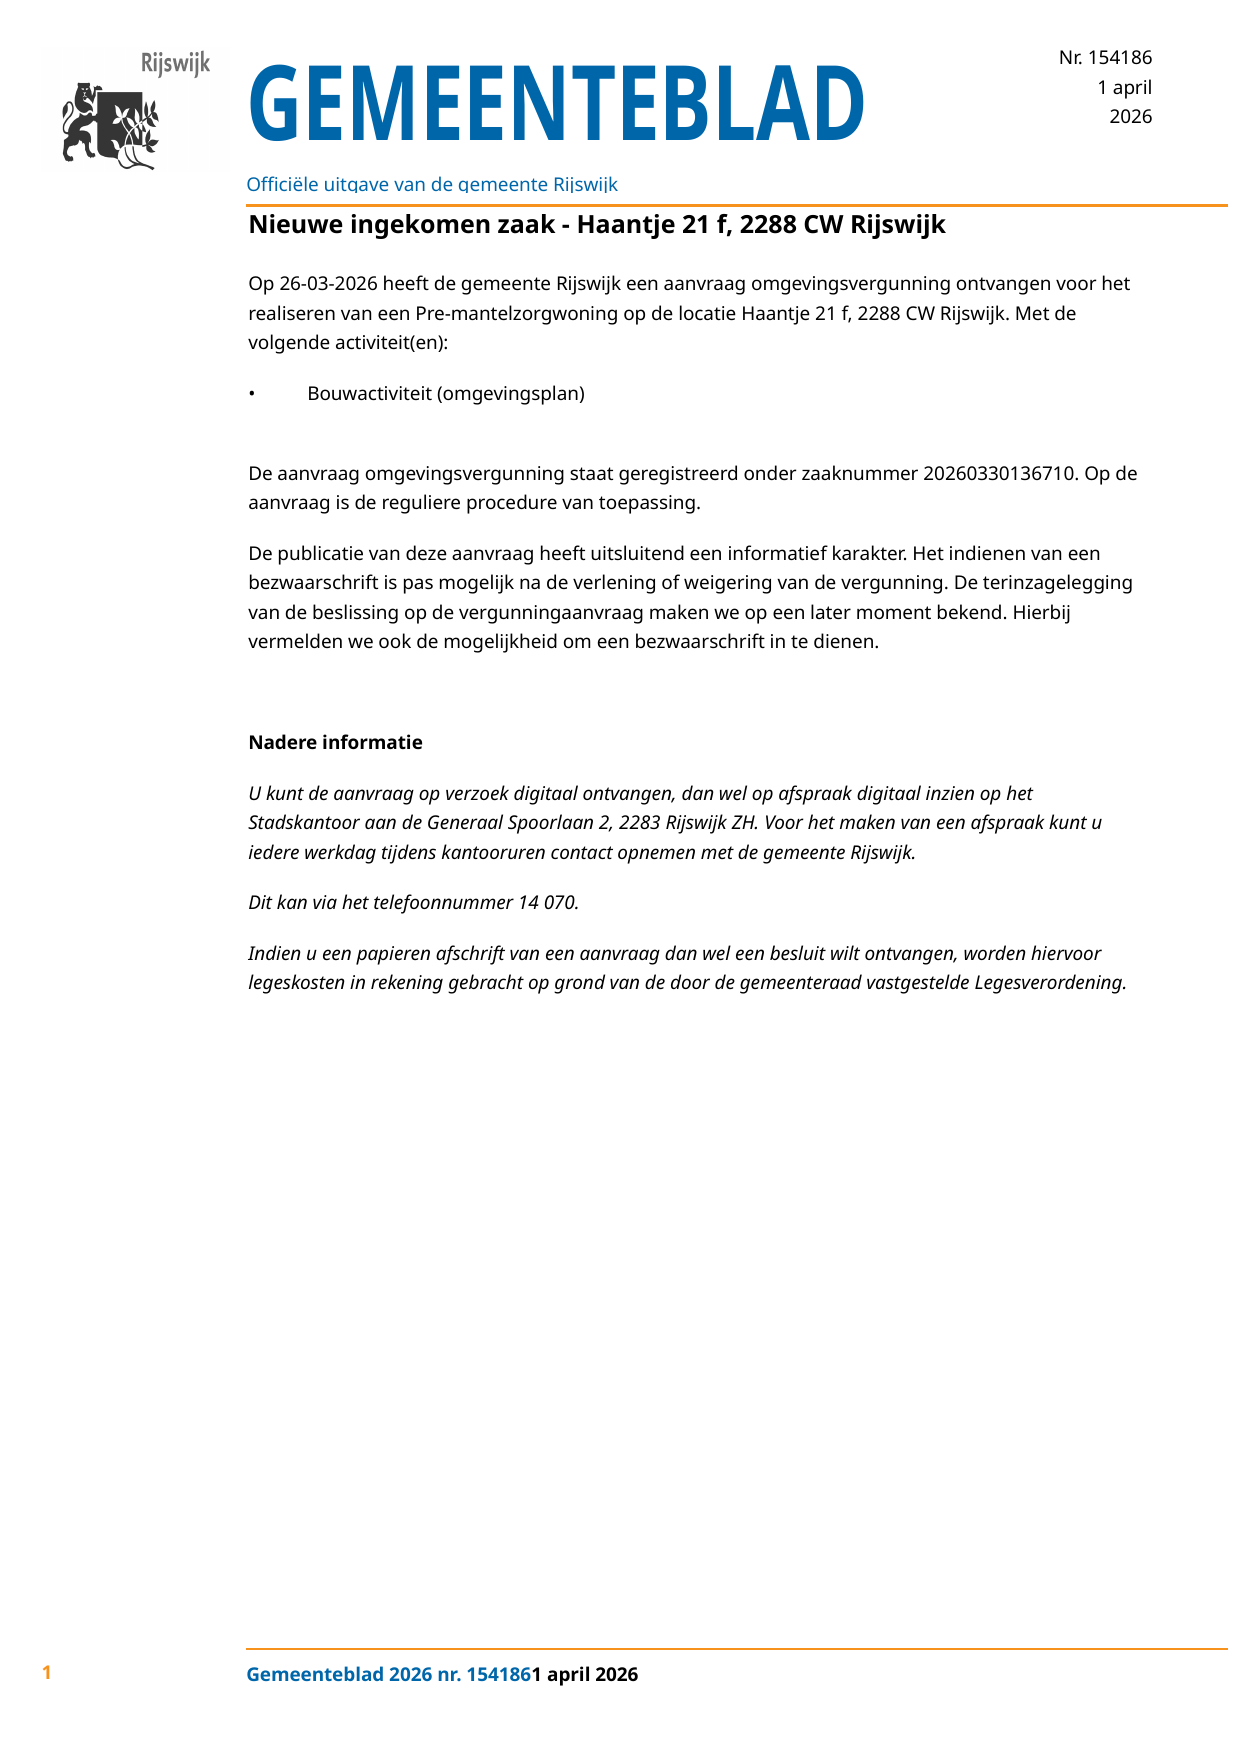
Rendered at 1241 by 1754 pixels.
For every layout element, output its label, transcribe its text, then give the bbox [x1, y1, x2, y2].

text De aanvraag omgevingsvergunning staat geregistreerd onder zaaknummer 20260330136710. Op de aanvraag is de reguliere procedure van toepassing. [248, 460, 1152, 515]
text U kunt de aanvraag op verzoek digitaal ontvangen, dan wel op afspraak digitaal inzien op het Stadskantoor aan de Generaal Spoorlaan 2, 2283 Rijswijk ZH. Voor het maken van een afspraak kunt u iedere werkdag tijdens kantooruren contact opnemen met de gemeente Rijswijk. [248, 780, 1152, 865]
text Nieuwe ingekomen zaak - Haantje 21 f, 2288 CW Rijswijk [248, 207, 1152, 241]
text Nadere informatie [248, 729, 1152, 755]
text Dit kan via het telefoonnummer 14 070. [248, 889, 1152, 915]
text Op 26-03-2026 heeft de gemeente Rijswijk een aanvraag omgevingsvergunning ontvangen voor het realiseren van een Pre-mantelzorgwoning op de locatie Haantje 21 f, 2288 CW Rijswijk. Met de volgende activiteit(en): [248, 270, 1152, 355]
picture [41, 47, 231, 172]
text Indien u een papieren afschrift van een aanvraag dan wel een besluit wilt ontvangen, worden hiervoor legeskosten in rekening gebracht op grond van de door de gemeenteraad vastgestelde Legesverordening. [248, 940, 1152, 995]
list Bouwactiviteit (omgevingsplan) [248, 380, 1152, 406]
text De publicatie van deze aanvraag heeft uitsluitend een informatief karakter. Het indienen van een bezwaarschrift is pas mogelijk na de verlening of weigering van de vergunning. De terinzagelegging van de beslissing op de vergunningaanvraag maken we op een later moment bekend. Hierbij vermelden we ook de mogelijkheid om een bezwaarschrift in te dienen. [248, 540, 1152, 654]
